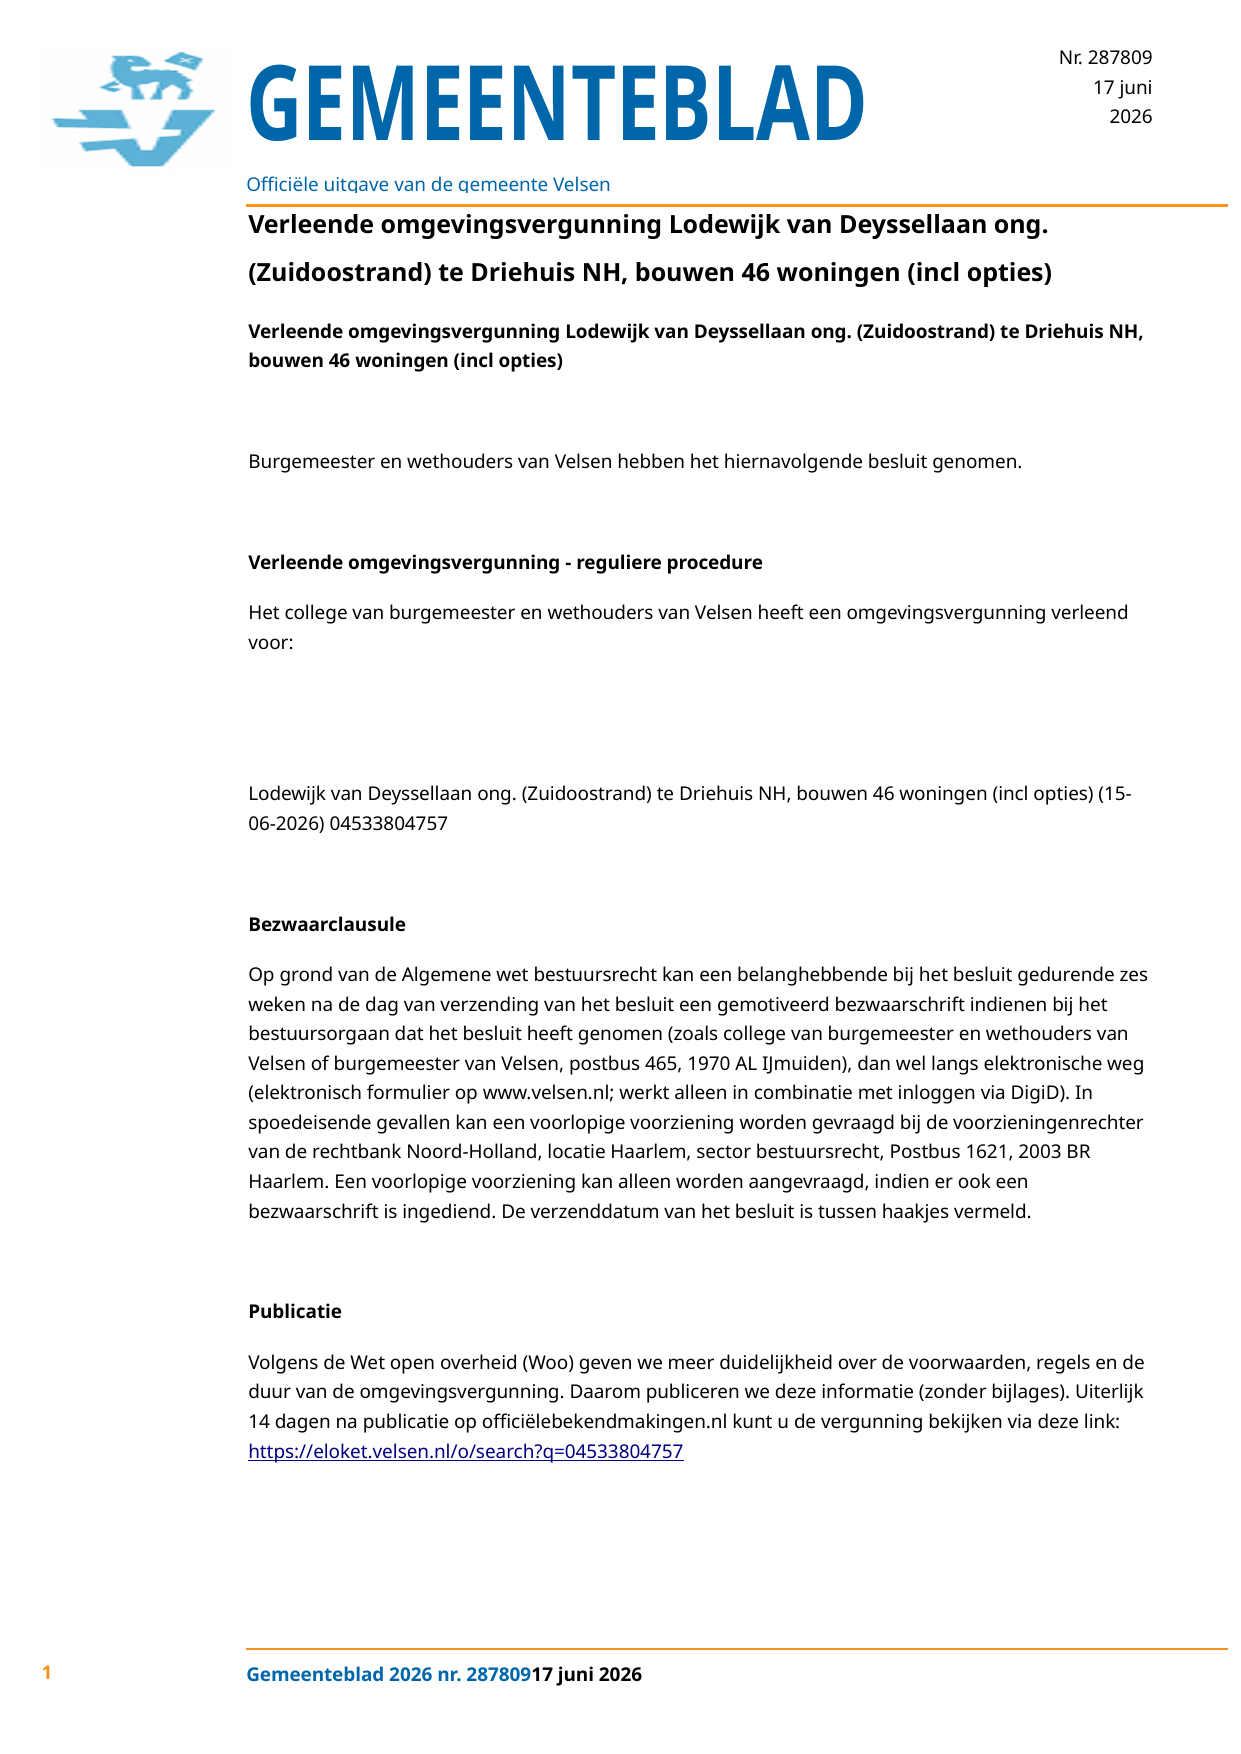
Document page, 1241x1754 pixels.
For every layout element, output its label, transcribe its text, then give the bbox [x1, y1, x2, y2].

text Het college van burgemeester en wethouders van Velsen heeft een omgevingsvergunning verleend voor: [248, 599, 1152, 655]
text Publicatie [248, 1299, 1152, 1324]
text Verleende omgevingsvergunning Lodewijk van Deyssellaan ong. (Zuidoostrand) te Driehuis NH, bouwen 46 woningen (incl opties) [248, 318, 1152, 373]
text Verleende omgevingsvergunning - reguliere procedure [248, 549, 1152, 575]
picture [41, 47, 231, 172]
text Volgens de Wet open overheid (Woo) geven we meer duidelijkheid over de voorwaarden, regels en de duur van de omgevingsvergunning. Daarom publiceren we deze informatie (zonder bijlages). Uiterlijk 14 dagen na publicatie op officiëlebekendmakingen.nl kunt u de vergunning bekijken via deze link: https://eloket.velsen.nl/o/search?q=04533804757 [248, 1349, 1152, 1464]
text Verleende omgevingsvergunning Lodewijk van Deyssellaan ong. (Zuidoostrand) te Driehuis NH, bouwen 46 woningen (incl opties) [248, 207, 1152, 288]
text Bezwaarclausule [248, 911, 1152, 937]
text Op grond van de Algemene wet bestuursrecht kan een belanghebbende bij het besluit gedurende zes weken na de dag van verzending van het besluit een gemotiveerd bezwaarschrift indienen bij het bestuursorgaan dat het besluit heeft genomen (zoals college van burgemeester en wethouders van Velsen of burgemeester van Velsen, postbus 465, 1970 AL IJmuiden), dan wel langs elektronische weg (elektronisch formulier op www.velsen.nl; werkt alleen in combinatie met inloggen via DigiD). In spoedeisende gevallen kan een voorlopige voorziening worden gevraagd bij de voorzieningenrechter van de rechtbank Noord-Holland, locatie Haarlem, sector bestuursrecht, Postbus 1621, 2003 BR Haarlem. Een voorlopige voorziening kan alleen worden aangevraagd, indien er ook een bezwaarschrift is ingediend. De verzenddatum van het besluit is tussen haakjes vermeld. [248, 961, 1152, 1224]
text Lodewijk van Deyssellaan ong. (Zuidoostrand) te Driehuis NH, bouwen 46 woningen (incl opties) (15-06-2026) 04533804757 [248, 780, 1152, 836]
text Burgemeester en wethouders van Velsen hebben het hiernavolgende besluit genomen. [248, 448, 1152, 474]
